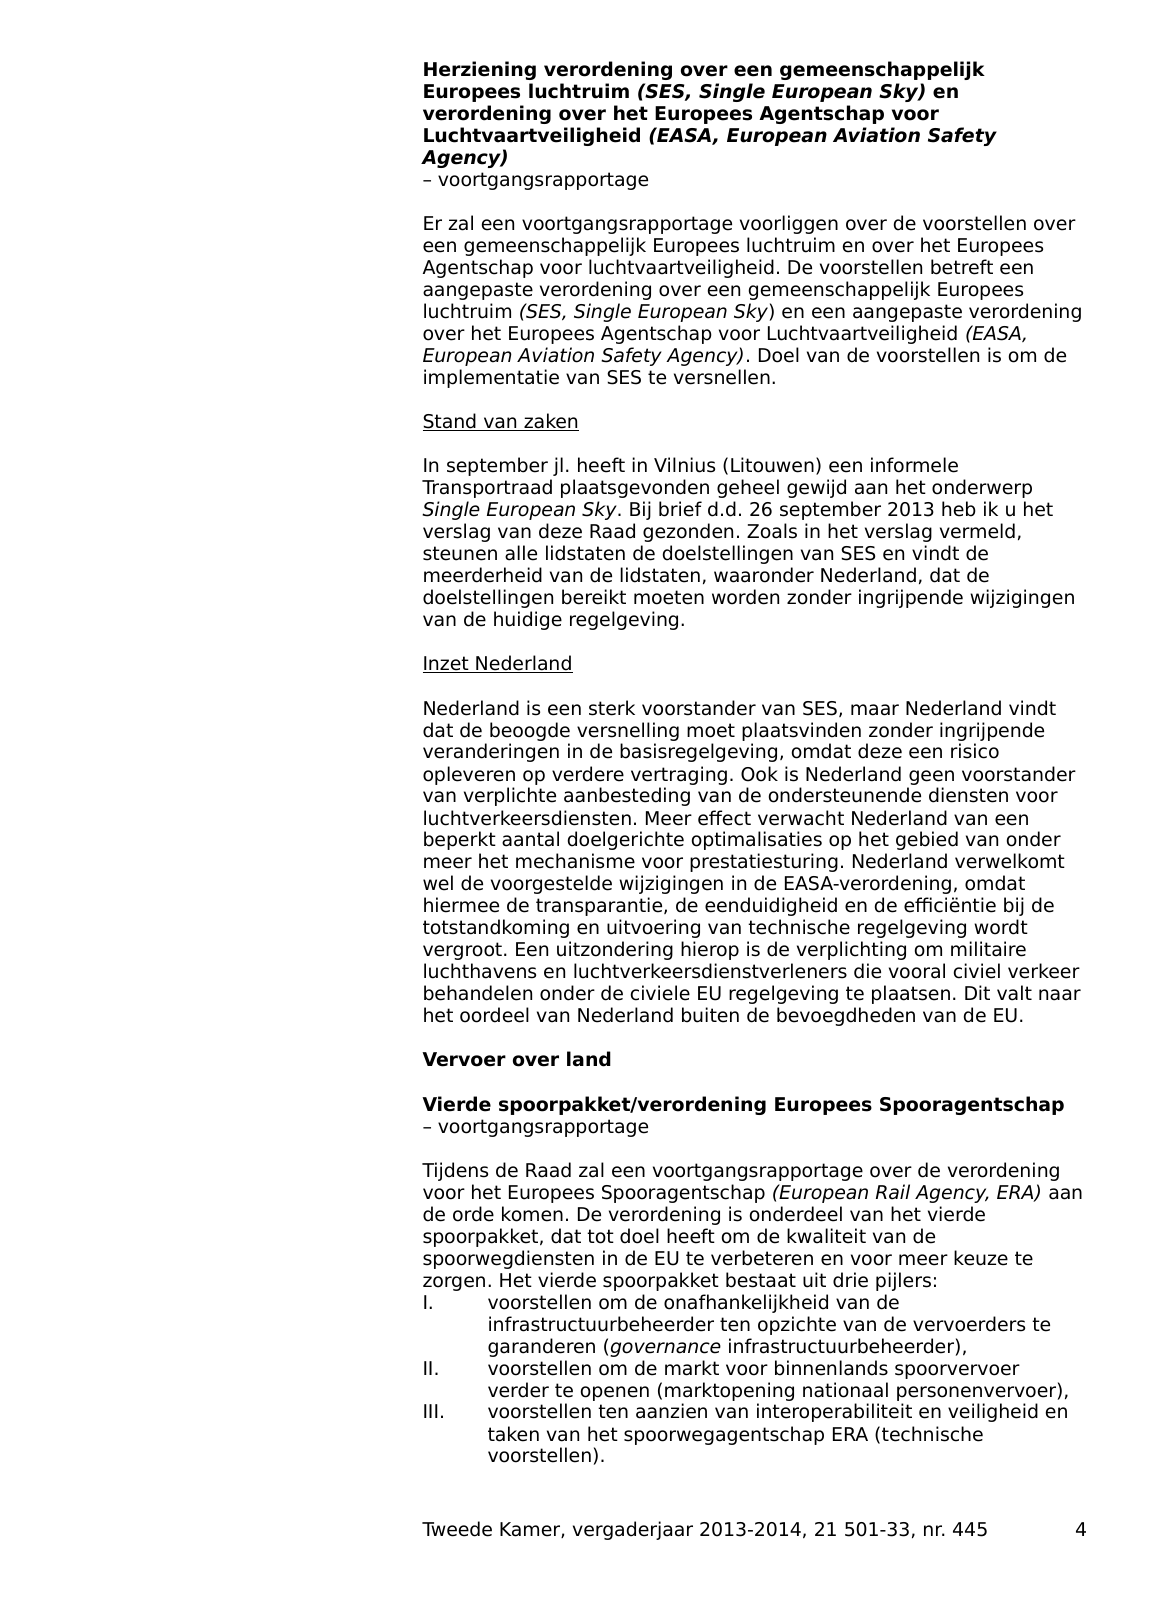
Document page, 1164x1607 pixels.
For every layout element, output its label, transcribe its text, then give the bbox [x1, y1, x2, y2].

text Er zal een voortgangsrapportage voorliggen over de voorstellen over een gemeenschappelijk Europees luchtruim en over het Europees Agentschap voor luchtvaartveiligheid. De voorstellen betreft een aangepaste verordening over een gemeenschappelijk Europees luchtruim (SES, Single European Sky) en een aangepaste verordening over het Europees Agentschap voor Luchtvaartveiligheid (EASA, European Aviation Safety Agency). Doel van de voorstellen is om de implementatie van SES te versnellen. [422, 213, 1087, 389]
subtitle Inzet Nederland [422, 653, 1087, 675]
text Nederland is een sterk voorstander van SES, maar Nederland vindt dat de beoogde versnelling moet plaatsvinden zonder ingrijpende veranderingen in de basisregelgeving, omdat deze een risico opleveren op verdere vertraging. Ook is Nederland geen voorstander van verplichte aanbesteding van de ondersteunende diensten voor luchtverkeersdiensten. Meer effect verwacht Nederland van een beperkt aantal doelgerichte optimalisaties op het gebied van onder meer het mechanisme voor prestatiesturing. Nederland verwelkomt wel de voorgestelde wijzigingen in de EASA-verordening, omdat hiermee de transparantie, de eenduidigheid en de efficiëntie bij de totstandkoming en uitvoering van technische regelgeving wordt vergroot. Een uitzondering hierop is de verplichting om militaire luchthavens en luchtverkeersdienstverleners die vooral civiel verkeer behandelen onder de civiele EU regelgeving te plaatsen. Dit valt naar het oordeel van Nederland buiten de bevoegdheden van de EU. [422, 697, 1087, 1027]
subtitle Herziening verordening over een gemeenschappelijk Europees luchtruim (SES, Single European Sky) en verordening over het Europees Agentschap voor Luchtvaartveiligheid (EASA, European Aviation Safety Agency) [422, 59, 1087, 169]
text Tijdens de Raad zal een voortgangsrapportage over de verordening voor het Europees Spooragentschap (European Rail Agency, ERA) aan de orde komen. De verordening is onderdeel van het vierde spoorpakket, dat tot doel heeft om de kwaliteit van de spoorwegdiensten in de EU te verbeteren en voor meer keuze te zorgen. Het vierde spoorpakket bestaat uit drie pijlers: [422, 1160, 1087, 1292]
subtitle Stand van zaken [422, 411, 1087, 433]
subtitle Vierde spoorpakket/verordening Europees Spooragentschap [422, 1093, 1087, 1116]
subtitle Vervoer over land [422, 1049, 1087, 1071]
text II. voorstellen om de markt voor binnenlands spoorvervoer verder te openen (marktopening nationaal personenvervoer), [422, 1357, 1087, 1401]
text – voortgangsrapportage [422, 169, 1087, 191]
text – voortgangsrapportage [422, 1116, 1087, 1137]
text I. voorstellen om de onafhankelijkheid van de infrastructuurbeheerder ten opzichte van de vervoerders te garanderen (governance infrastructuurbeheerder), [422, 1292, 1087, 1357]
text III. voorstellen ten aanzien van interoperabiliteit en veiligheid en taken van het spoorwegagentschap ERA (technische voorstellen). [422, 1401, 1087, 1467]
text In september jl. heeft in Vilnius (Litouwen) een informele Transportraad plaatsgevonden geheel gewijd aan het onderwerp Single European Sky. Bij brief d.d. 26 september 2013 heb ik u het verslag van deze Raad gezonden. Zoals in het verslag vermeld, steunen alle lidstaten de doelstellingen van SES en vindt de meerderheid van de lidstaten, waaronder Nederland, dat de doelstellingen bereikt moeten worden zonder ingrijpende wijzigingen van de huidige regelgeving. [422, 455, 1087, 631]
